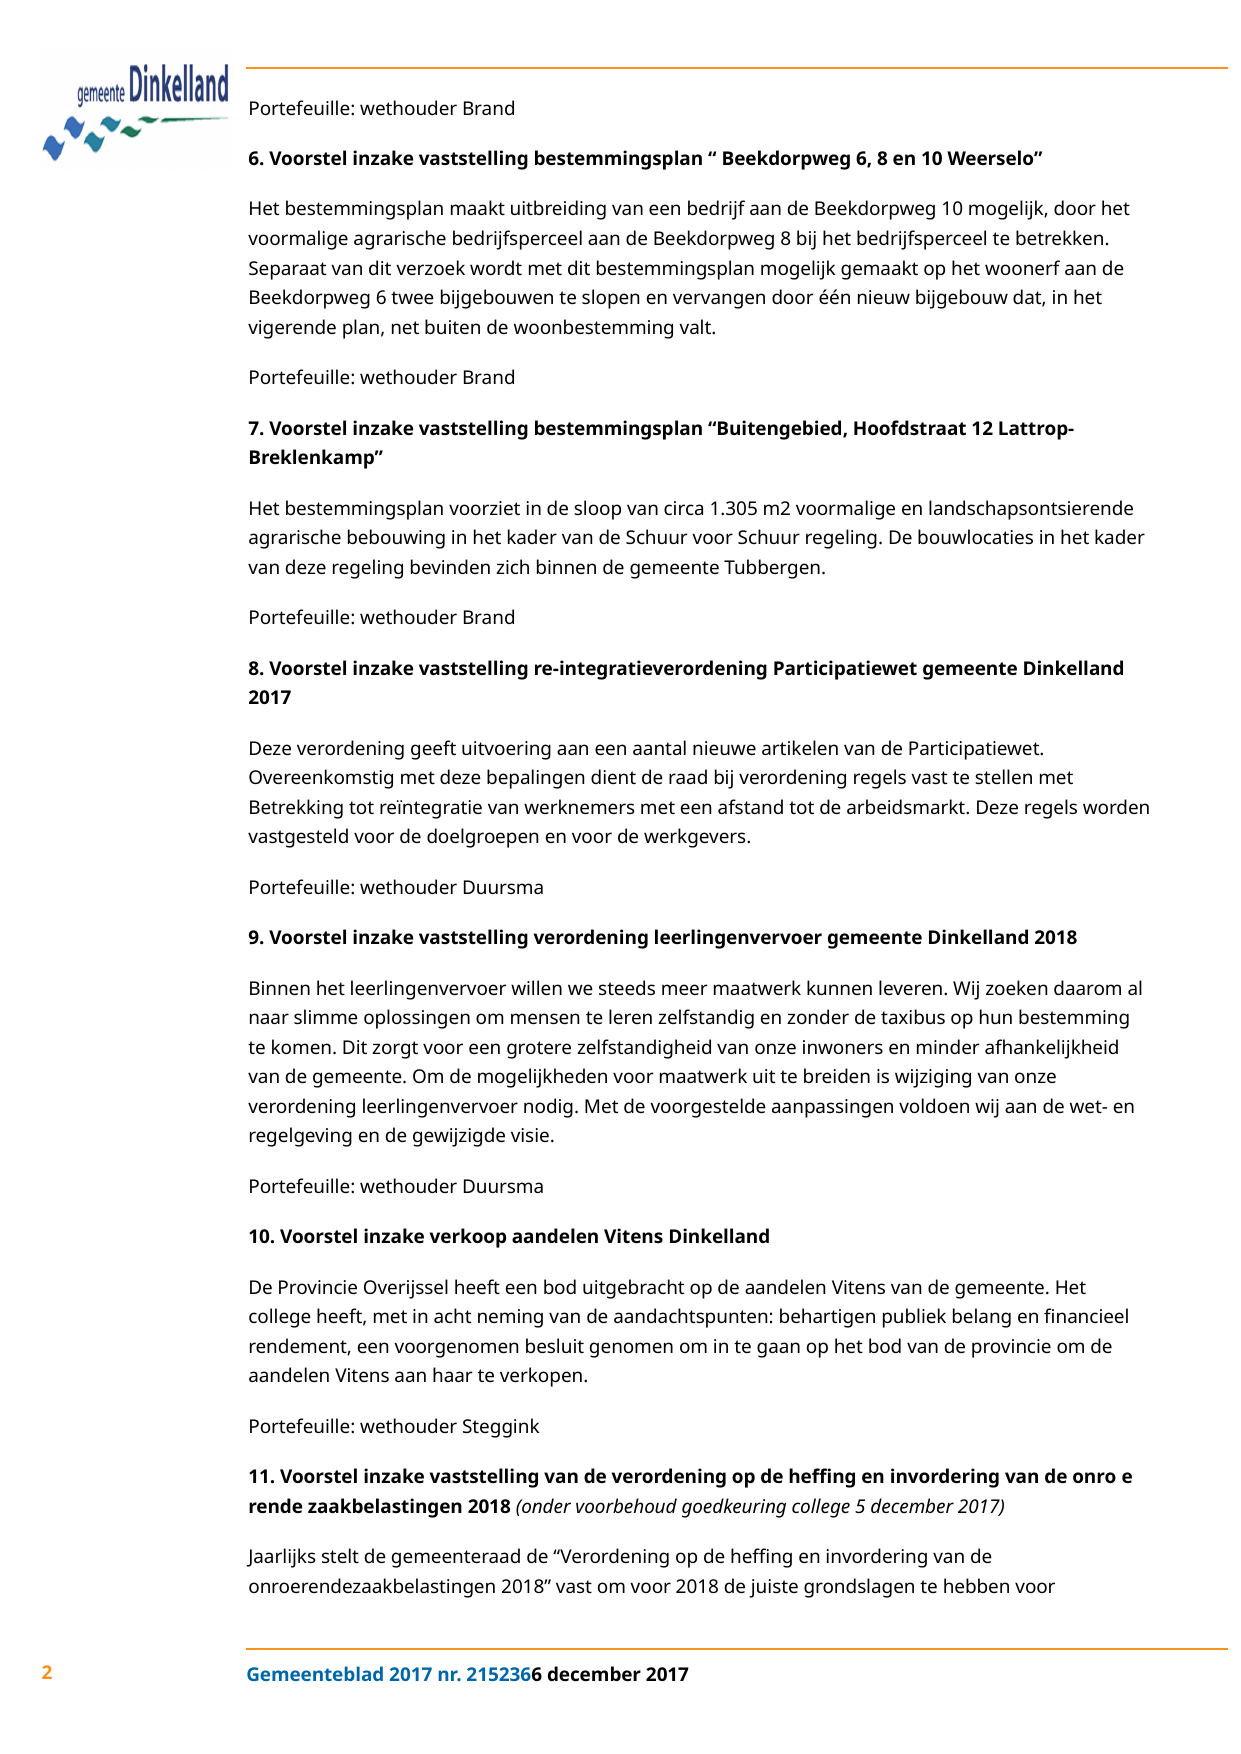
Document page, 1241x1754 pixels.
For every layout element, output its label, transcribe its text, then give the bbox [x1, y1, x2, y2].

text Deze verordening geeft uitvoering aan een aantal nieuwe artikelen van de Participatiewet. Overeenkomstig met deze bepalingen dient de raad bij verordening regels vast te stellen met Betrekking tot reïntegratie van werknemers met een afstand tot de arbeidsmarkt. Deze regels worden vastgesteld voor de doelgroepen en voor de werkgevers. [248, 735, 1152, 849]
text Portefeuille: wethouder Brand [248, 604, 1152, 630]
text Het bestemmingsplan maakt uitbreiding van een bedrijf aan de Beekdorpweg 10 mogelijk, door het voormalige agrarische bedrijfsperceel aan de Beekdorpweg 8 bij het bedrijfsperceel te betrekken. Separaat van dit verzoek wordt met dit bestemmingsplan mogelijk gemaakt op het woonerf aan de Beekdorpweg 6 twee bijgebouwen te slopen en vervangen door één nieuw bijgebouw dat, in het vigerende plan, net buiten de woonbestemming valt. [248, 196, 1152, 340]
text Portefeuille: wethouder Steggink [248, 1413, 1152, 1439]
text 9. Voorstel inzake vaststelling verordening leerlingenvervoer gemeente Dinkelland 2018 [248, 924, 1152, 950]
text Portefeuille: wethouder Brand [248, 95, 1152, 121]
text 6. Voorstel inzake vaststelling bestemmingsplan “ Beekdorpweg 6, 8 en 10 Weerselo” [248, 145, 1152, 171]
text Portefeuille: wethouder Brand [248, 364, 1152, 390]
text Binnen het leerlingenvervoer willen we steeds meer maatwerk kunnen leveren. Wij zoeken daarom al naar slimme oplossingen om mensen te leren zelfstandig en zonder de taxibus op hun bestemming te komen. Dit zorgt voor een grotere zelfstandigheid van onze inwoners en minder afhankelijkheid van de gemeente. Om de mogelijkheden voor maatwerk uit te breiden is wijziging van onze verordening leerlingenvervoer nodig. Met de voorgestelde aanpassingen voldoen wij aan de wet- en regelgeving en de gewijzigde visie. [248, 975, 1152, 1148]
text 11. Voorstel inzake vaststelling van de verordening op de heffing en invordering van de onro e rende zaakbelastingen 2018 (onder voorbehoud goedkeuring college 5 december 2017) [248, 1463, 1152, 1519]
text Portefeuille: wethouder Duursma [248, 1173, 1152, 1199]
text 7. Voorstel inzake vaststelling bestemmingsplan “Buitengebied, Hoofdstraat 12 Lattrop-Breklenkamp” [248, 415, 1152, 470]
text Het bestemmingsplan voorziet in de sloop van circa 1.305 m2 voormalige en landschapsontsierende agrarische bebouwing in het kader van de Schuur voor Schuur regeling. De bouwlocaties in het kader van deze regeling bevinden zich binnen de gemeente Tubbergen. [248, 495, 1152, 580]
text Jaarlijks stelt de gemeenteraad de “Verordening op de heffing en invordering van de onroerendezaakbelastingen 2018” vast om voor 2018 de juiste grondslagen te hebben voor [248, 1543, 1152, 1599]
text 10. Voorstel inzake verkoop aandelen Vitens Dinkelland [248, 1223, 1152, 1249]
text Portefeuille: wethouder Duursma [248, 874, 1152, 900]
text De Provincie Overijssel heeft een bod uitgebracht op de aandelen Vitens van de gemeente. Het college heeft, met in acht neming van de aandachtspunten: behartigen publiek belang en financieel rendement, een voorgenomen besluit genomen om in te gaan op het bod van de provincie om de aandelen Vitens aan haar te verkopen. [248, 1274, 1152, 1388]
picture [41, 47, 231, 172]
text 8. Voorstel inzake vaststelling re-integratieverordening Participatiewet gemeente Dinkelland 2017 [248, 655, 1152, 710]
